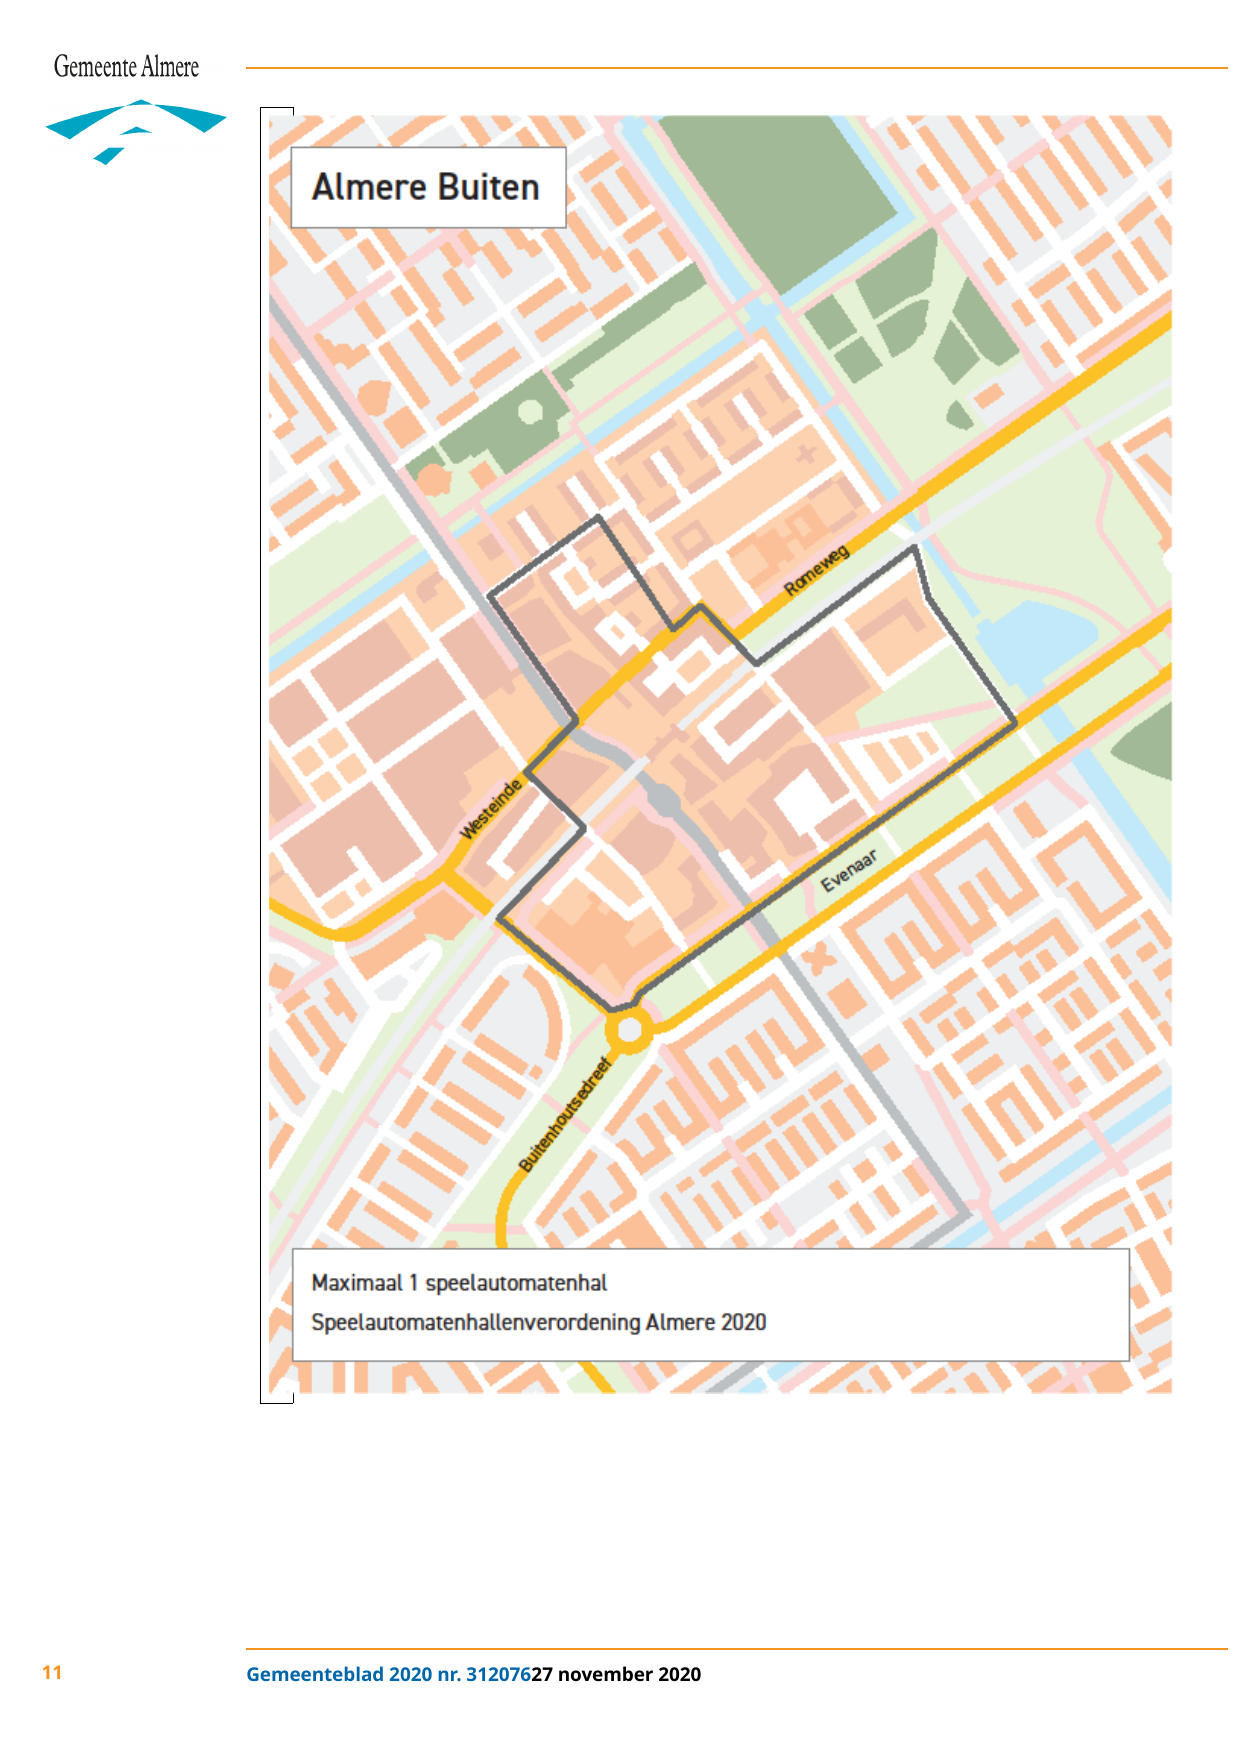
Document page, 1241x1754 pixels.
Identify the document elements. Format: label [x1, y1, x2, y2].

picture [268, 115, 1173, 1394]
picture [41, 47, 231, 172]
